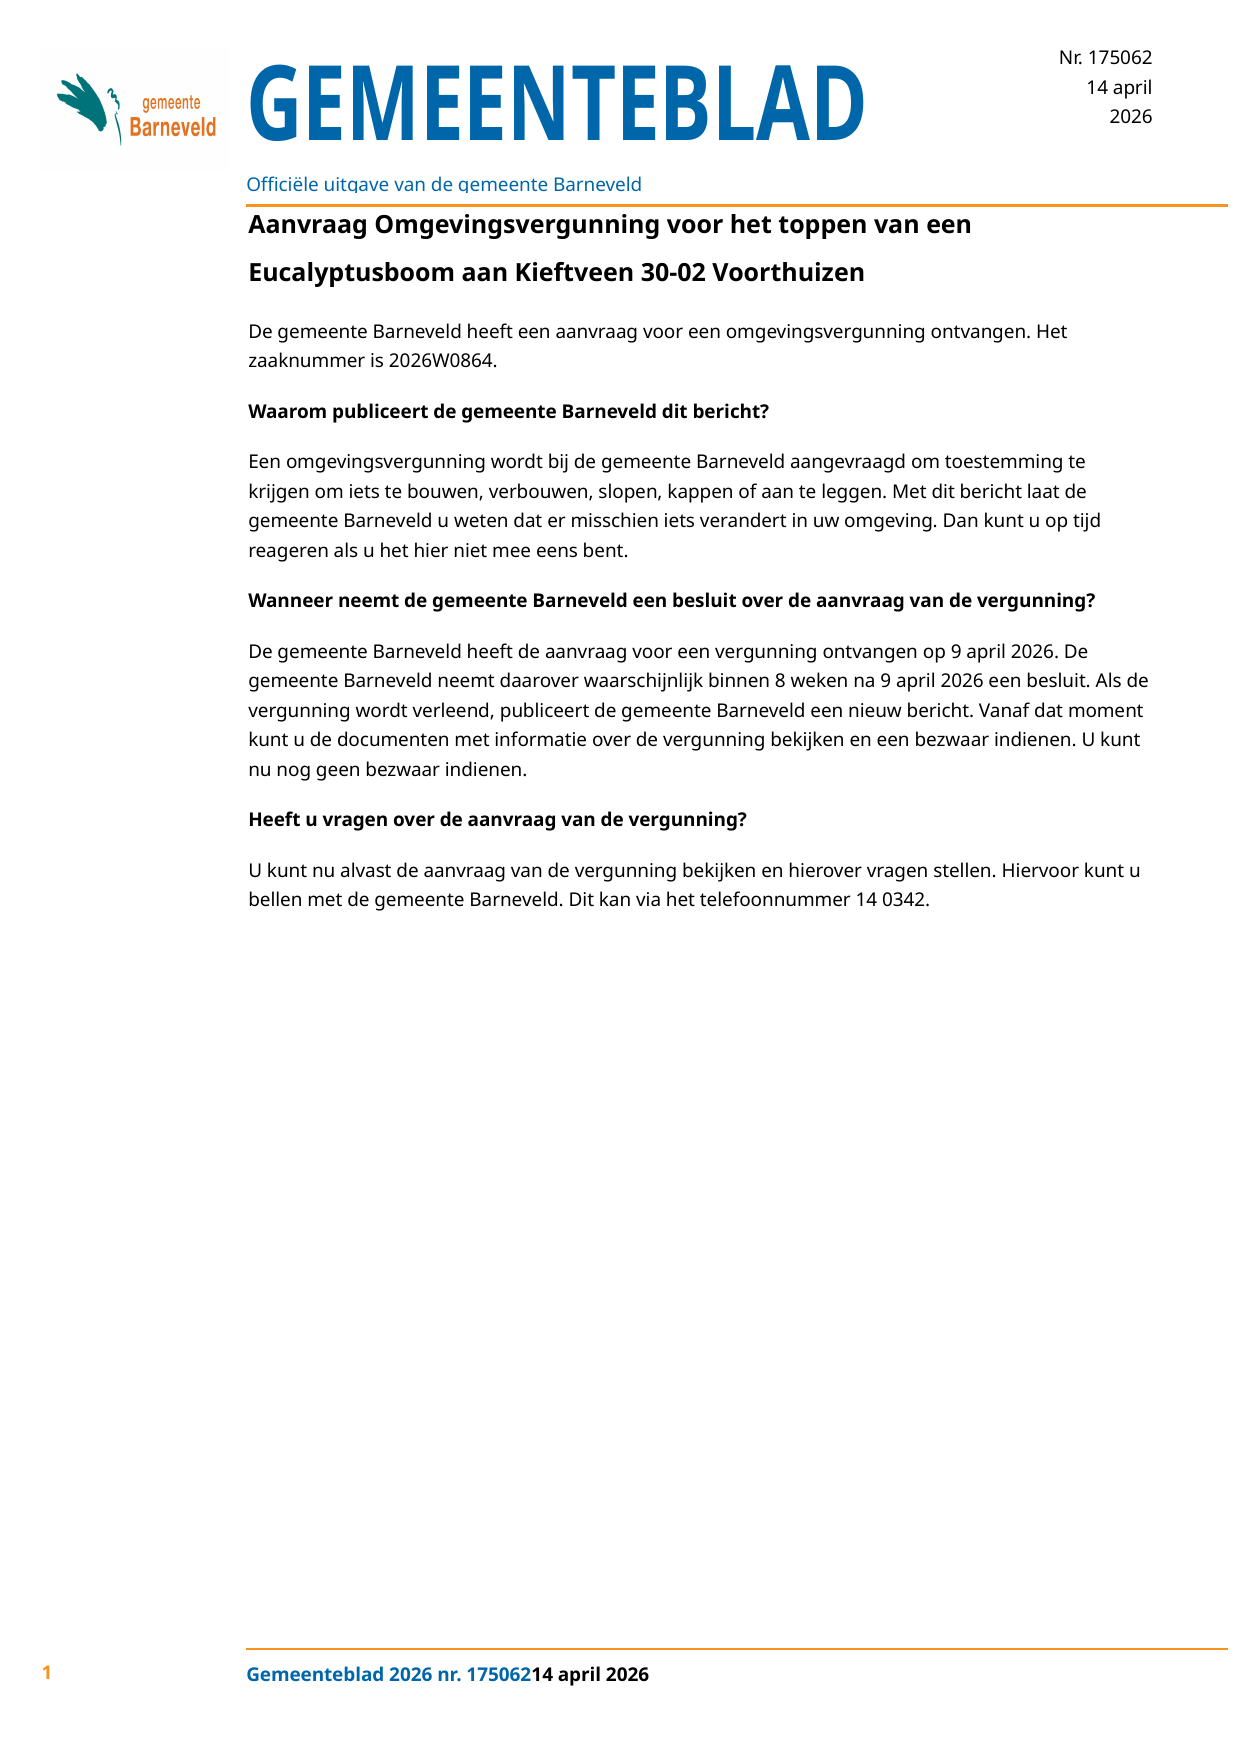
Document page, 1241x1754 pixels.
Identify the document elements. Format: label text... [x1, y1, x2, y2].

text De gemeente Barneveld heeft de aanvraag voor een vergunning ontvangen op 9 april 2026. De gemeente Barneveld neemt daarover waarschijnlijk binnen 8 weken na 9 april 2026 een besluit. Als de vergunning wordt verleend, publiceert de gemeente Barneveld een nieuw bericht. Vanaf dat moment kunt u de documenten met informatie over de vergunning bekijken en een bezwaar indienen. U kunt nu nog geen bezwaar indienen. [248, 638, 1152, 782]
text Waarom publiceert de gemeente Barneveld dit bericht? [248, 398, 1152, 424]
text Een omgevingsvergunning wordt bij de gemeente Barneveld aangevraagd om toestemming te krijgen om iets te bouwen, verbouwen, slopen, kappen of aan te leggen. Met dit bericht laat de gemeente Barneveld u weten dat er misschien iets verandert in uw omgeving. Dan kunt u op tijd reageren als u het hier niet mee eens bent. [248, 448, 1152, 563]
text Heeft u vragen over de aanvraag van de vergunning? [248, 807, 1152, 832]
text U kunt nu alvast de aanvraag van de vergunning bekijken en hierover vragen stellen. Hiervoor kunt u bellen met de gemeente Barneveld. Dit kan via het telefoonnummer 14 0342. [248, 857, 1152, 912]
picture [41, 47, 231, 172]
text De gemeente Barneveld heeft een aanvraag voor een omgevingsvergunning ontvangen. Het zaaknummer is 2026W0864. [248, 318, 1152, 373]
text Wanneer neemt de gemeente Barneveld een besluit over de aanvraag van de vergunning? [248, 587, 1152, 613]
text Aanvraag Omgevingsvergunning voor het toppen van een Eucalyptusboom aan Kieftveen 30-02 Voorthuizen [248, 207, 1152, 288]
